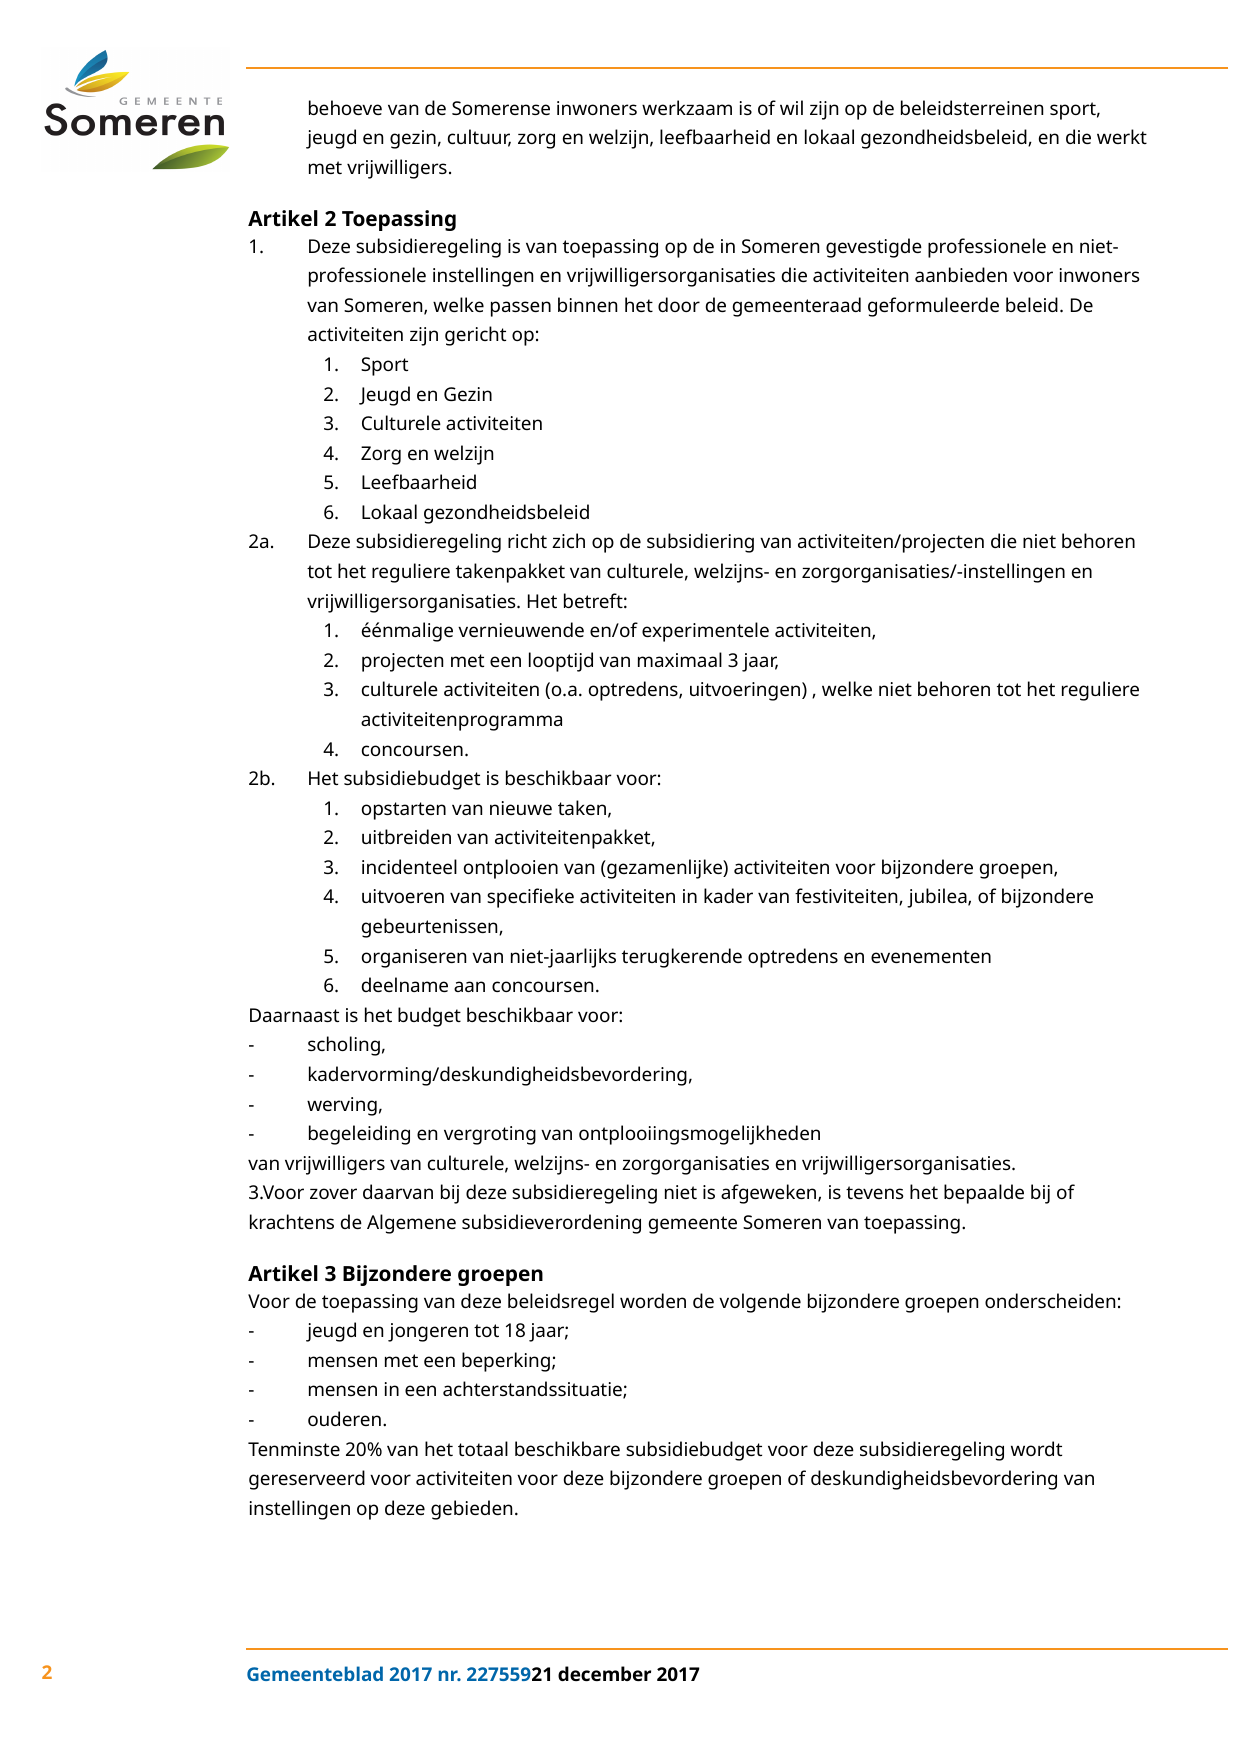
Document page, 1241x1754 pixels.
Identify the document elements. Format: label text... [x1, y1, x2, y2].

list Het subsidiebudget is beschikbaar voor: [248, 765, 1152, 791]
list mensen met een beperking; [248, 1347, 1152, 1373]
list Zorg en welzijn [323, 440, 1152, 466]
list Sport [323, 351, 1152, 377]
list éénmalige vernieuwende en/of experimentele activiteiten, [323, 617, 1152, 643]
list concoursen. [323, 736, 1152, 761]
list Jeugd en Gezin [323, 381, 1152, 406]
list Lokaal gezondheidsbeleid [323, 499, 1152, 525]
list Deze subsidieregeling richt zich op de subsidiering van activiteiten/projecten die niet behoren tot het reguliere takenpakket van culturele, welzijns- en zorgorganisaties/-instellingen en vrijwilligersorganisaties. Het betreft: [248, 529, 1152, 613]
list kadervorming/deskundigheidsbevordering, [248, 1061, 1152, 1087]
list Leefbaarheid [323, 469, 1152, 495]
text van vrijwilligers van culturele, welzijns- en zorgorganisaties en vrijwilligersorganisaties. [248, 1150, 1152, 1176]
text Daarnaast is het budget beschikbaar voor: [248, 1002, 1152, 1028]
text Voor de toepassing van deze beleidsregel worden de volgende bijzondere groepen onderscheiden: [248, 1288, 1152, 1314]
list organiseren van niet-jaarlijks terugkerende optredens en evenementen [323, 943, 1152, 968]
list werving, [248, 1091, 1152, 1116]
list deelname aan concoursen. [323, 972, 1152, 998]
list opstarten van nieuwe taken, [323, 795, 1152, 821]
list uitbreiden van activiteitenpakket, [323, 824, 1152, 850]
text Tenminste 20% van het totaal beschikbare subsidiebudget voor deze subsidieregeling wordt gereserveerd voor activiteiten voor deze bijzondere groepen of deskundigheidsbevordering van instellingen op deze gebieden. [248, 1436, 1152, 1521]
list uitvoeren van specifieke activiteiten in kader van festiviteiten, jubilea, of bijzondere gebeurtenissen, [323, 884, 1152, 939]
list behoeve van de Somerense inwoners werkzaam is of wil zijn op de beleidsterreinen sport, jeugd en gezin, cultuur, zorg en welzijn, leefbaarheid en lokaal gezondheidsbeleid, en die werkt met vrijwilligers. [248, 95, 1152, 180]
list ouderen. [248, 1406, 1152, 1432]
list jeugd en jongeren tot 18 jaar; [248, 1317, 1152, 1343]
list begeleiding en vergroting van ontplooiingsmogelijkheden [248, 1120, 1152, 1146]
list mensen in een achterstandssituatie; [248, 1377, 1152, 1402]
list Culturele activiteiten [323, 410, 1152, 436]
list Deze subsidieregeling is van toepassing op de in Someren gevestigde professionele en niet-professionele instellingen en vrijwilligersorganisaties die activiteiten aanbieden voor inwoners van Someren, welke passen binnen het door de gemeenteraad geformuleerde beleid. De activiteiten zijn gericht op: [248, 233, 1152, 347]
picture [41, 47, 231, 172]
text 3.Voor zover daarvan bij deze subsidieregeling niet is afgeweken, is tevens het bepaalde bij of krachtens de Algemene subsidieverordening gemeente Someren van toepassing. [248, 1179, 1152, 1235]
text Artikel 2 Toepassing [248, 204, 1152, 233]
list culturele activiteiten (o.a. optredens, uitvoeringen) , welke niet behoren tot het reguliere activiteitenprogramma [323, 677, 1152, 732]
list scholing, [248, 1032, 1152, 1057]
list projecten met een looptijd van maximaal 3 jaar, [323, 647, 1152, 673]
list incidenteel ontplooien van (gezamenlijke) activiteiten voor bijzondere groepen, [323, 854, 1152, 880]
text Artikel 3 Bijzondere groepen [248, 1259, 1152, 1288]
